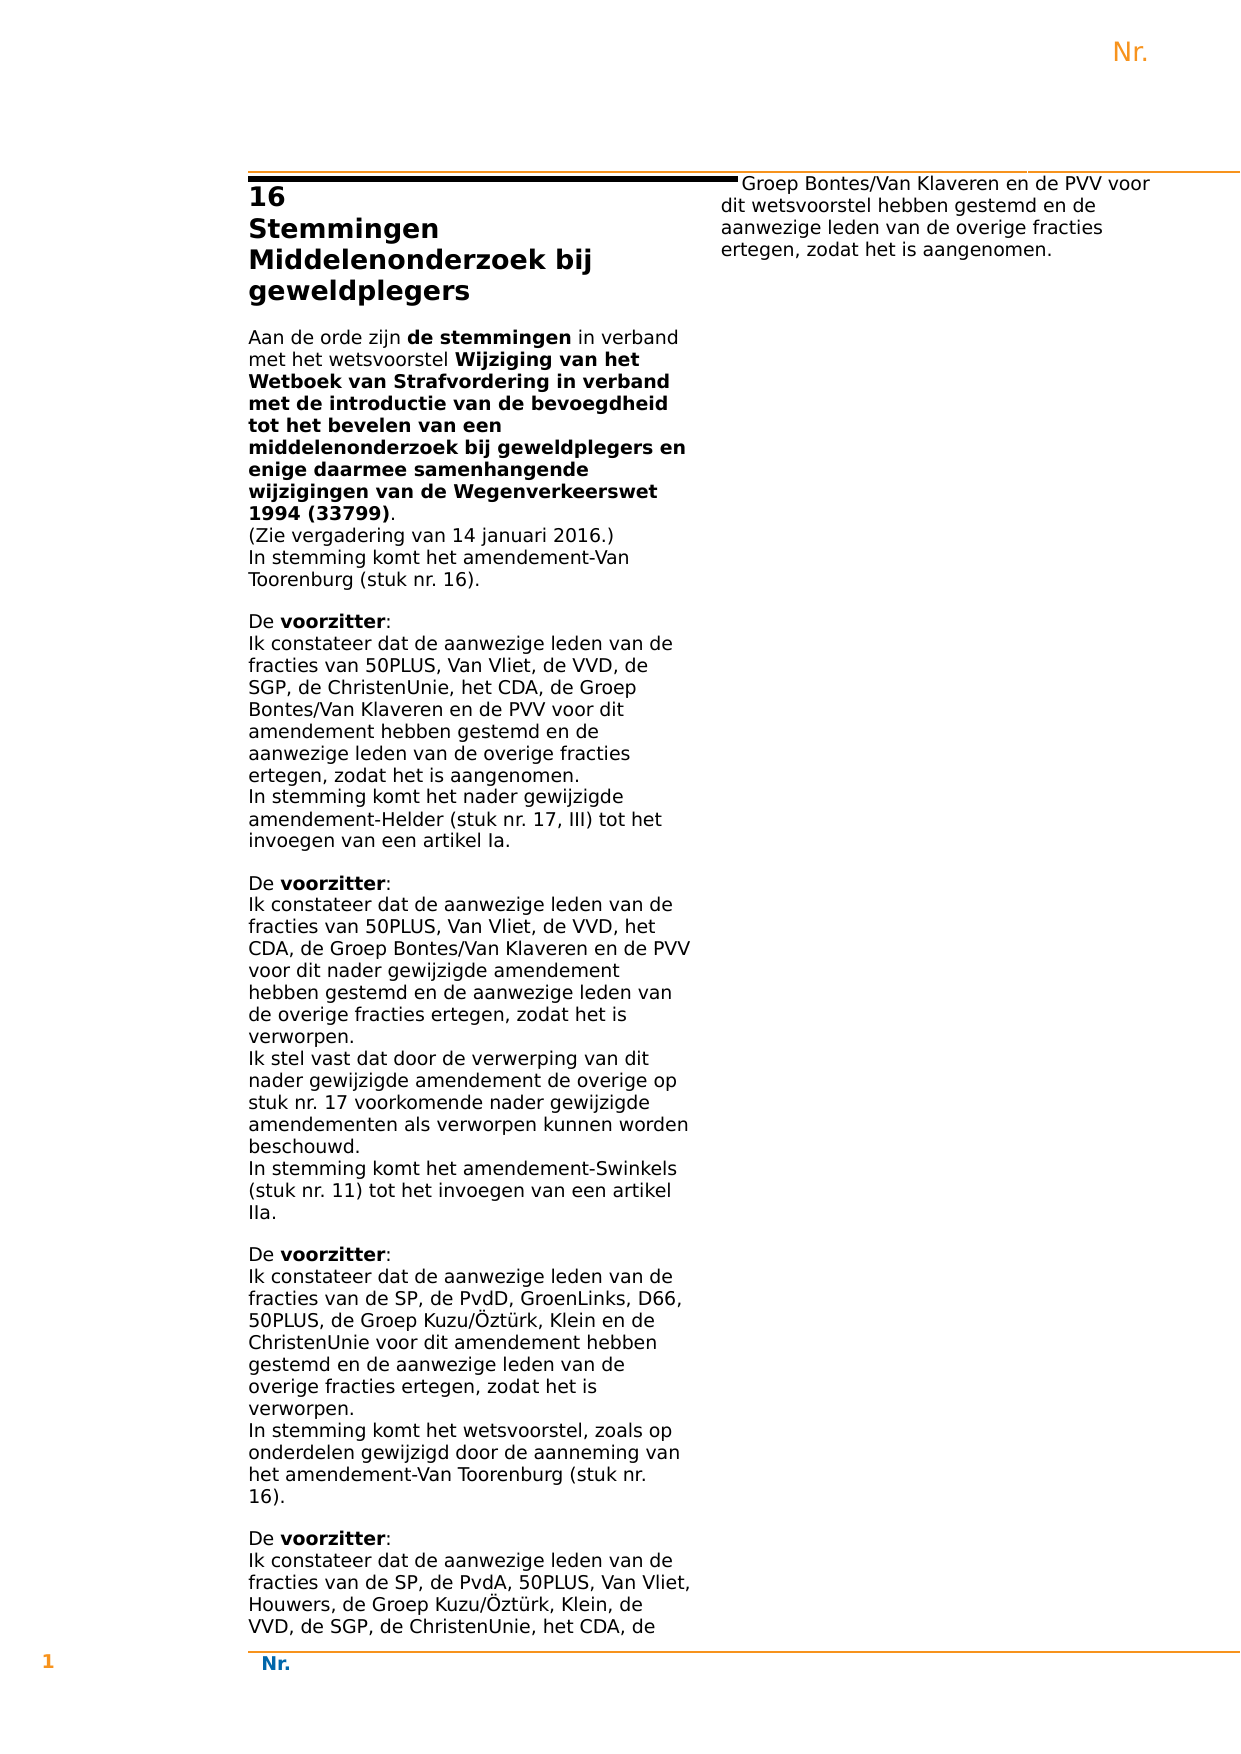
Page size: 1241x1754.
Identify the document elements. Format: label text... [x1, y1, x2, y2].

text In stemming komt het amendement-Swinkels (stuk nr. 11) tot het invoegen van een artikel IIa. [248, 1158, 691, 1224]
text Ik constateer dat de aanwezige leden van de fracties van de SP, de PvdD, GroenLinks, D66, 50PLUS, de Groep Kuzu/Öztürk, Klein en de ChristenUnie voor dit amendement hebben gestemd en de aanwezige leden van de overige fracties ertegen, zodat het is verworpen. [248, 1266, 691, 1420]
text Ik constateer dat de aanwezige leden van de fracties van de SP, de PvdA, 50PLUS, Van Vliet, Houwers, de Groep Kuzu/Öztürk, Klein, de VVD, de SGP, de ChristenUnie, het CDA, de [248, 1550, 691, 1638]
text Groep Bontes/Van Klaveren en de PVV voor dit wetsvoorstel hebben gestemd en de aanwezige leden van de overige fracties ertegen, zodat het is aangenomen. [721, 173, 1163, 261]
text De voorzitter: [248, 1528, 691, 1550]
text (Zie vergadering van 14 januari 2016.) [248, 525, 691, 547]
title 16 Stemmingen Middelenonderzoek bij geweldplegers [248, 182, 691, 307]
text Ik constateer dat de aanwezige leden van de fracties van 50PLUS, Van Vliet, de VVD, het CDA, de Groep Bontes/Van Klaveren en de PVV voor dit nader gewijzigde amendement hebben gestemd en de aanwezige leden van de overige fracties ertegen, zodat het is verworpen. [248, 894, 691, 1048]
text De voorzitter: [248, 1244, 691, 1266]
text De voorzitter: [248, 872, 691, 894]
text Aan de orde zijn de stemmingen in verband met het wetsvoorstel Wijziging van het Wetboek van Strafvordering in verband met de introductie van de bevoegdheid tot het bevelen van een middelenonderzoek bij geweldplegers en enige daarmee samenhangende wijzigingen van de Wegenverkeerswet 1994 (33799). [248, 327, 691, 525]
text Ik stel vast dat door de verwerping van dit nader gewijzigde amendement de overige op stuk nr. 17 voorkomende nader gewijzigde amendementen als verworpen kunnen worden beschouwd. [248, 1048, 691, 1158]
text In stemming komt het nader gewijzigde amendement-Helder (stuk nr. 17, III) tot het invoegen van een artikel Ia. [248, 786, 691, 852]
text In stemming komt het wetsvoorstel, zoals op onderdelen gewijzigd door de aanneming van het amendement-Van Toorenburg (stuk nr. 16). [248, 1420, 691, 1508]
text Ik constateer dat de aanwezige leden van de fracties van 50PLUS, Van Vliet, de VVD, de SGP, de ChristenUnie, het CDA, de Groep Bontes/Van Klaveren en de PVV voor dit amendement hebben gestemd en de aanwezige leden van de overige fracties ertegen, zodat het is aangenomen. [248, 633, 691, 786]
text De voorzitter: [248, 611, 691, 633]
text In stemming komt het amendement-Van Toorenburg (stuk nr. 16). [248, 547, 691, 591]
